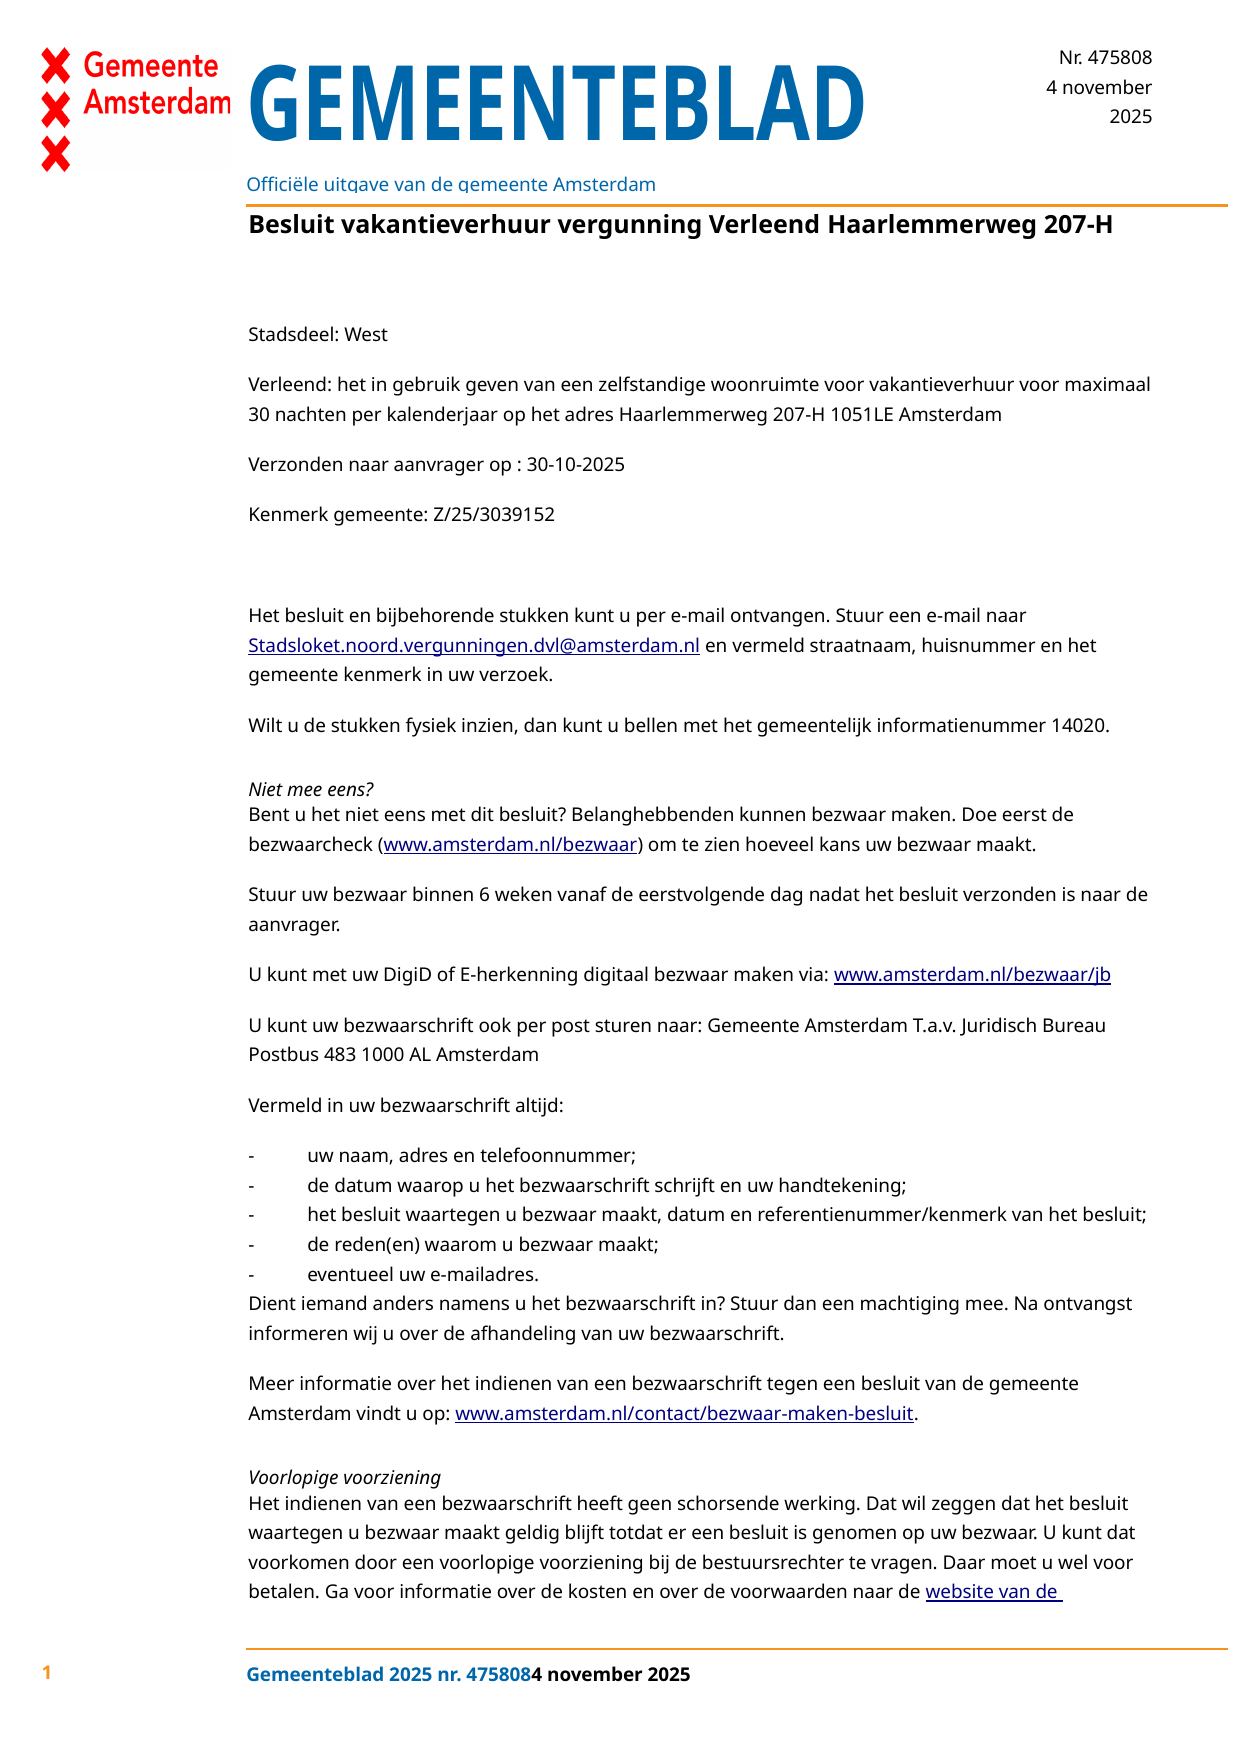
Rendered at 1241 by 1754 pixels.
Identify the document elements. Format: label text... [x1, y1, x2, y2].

text Meer informatie over het indienen van een bezwaarschrift tegen een besluit van de gemeente Amsterdam vindt u op: www.amsterdam.nl/contact/bezwaar-maken-besluit. [248, 1370, 1152, 1426]
text U kunt uw bezwaarschrift ook per post sturen naar: Gemeente Amsterdam T.a.v. Juridisch Bureau Postbus 483 1000 AL Amsterdam [248, 1012, 1152, 1067]
list uw naam, adres en telefoonnummer; [248, 1142, 1152, 1168]
list de datum waarop u het bezwaarschrift schrijft en uw handtekening; [248, 1172, 1152, 1198]
picture [41, 47, 231, 172]
text Het besluit en bijbehorende stukken kunt u per e-mail ontvangen. Stuur een e-mail naar Stadsloket.noord.vergunningen.dvl@amsterdam.nl en vermeld straatnaam, huisnummer en het gemeente kenmerk in uw verzoek. [248, 602, 1152, 687]
text Dient iemand anders namens u het bezwaarschrift in? Stuur dan een machtiging mee. Na ontvangst informeren wij u over de afhandeling van uw bezwaarschrift. [248, 1290, 1152, 1346]
list het besluit waartegen u bezwaar maakt, datum en referentienummer/kenmerk van het besluit; [248, 1202, 1152, 1227]
text Stadsdeel: West [248, 321, 1152, 346]
list de reden(en) waarom u bezwaar maakt; [248, 1231, 1152, 1257]
text Vermeld in uw bezwaarschrift altijd: [248, 1092, 1152, 1118]
text Verleend: het in gebruik geven van een zelfstandige woonruimte voor vakantieverhuur voor maximaal 30 nachten per kalenderjaar op het adres Haarlemmerweg 207-H 1051LE Amsterdam [248, 371, 1152, 426]
text Het indienen van een bezwaarschrift heeft geen schorsende werking. Dat wil zeggen dat het besluit waartegen u bezwaar maakt geldig blijft totdat er een besluit is genomen op uw bezwaar. U kunt dat voorkomen door een voorlopige voorziening bij de bestuursrechter te vragen. Daar moet u wel voor betalen. Ga voor informatie over de kosten en over de voorwaarden naar de website van de [248, 1490, 1152, 1604]
text Besluit vakantieverhuur vergunning Verleend Haarlemmerweg 207-H [248, 207, 1152, 241]
text Verzonden naar aanvrager op : 30-10-2025 [248, 451, 1152, 477]
text Bent u het niet eens met dit besluit? Belanghebbenden kunnen bezwaar maken. Doe eerst de bezwaarcheck (www.amsterdam.nl/bezwaar) om te zien hoeveel kans uw bezwaar maakt. [248, 802, 1152, 857]
text Stuur uw bezwaar binnen 6 weken vanaf de eerstvolgende dag nadat het besluit verzonden is naar de aanvrager. [248, 882, 1152, 937]
list eventueel uw e-mailadres. [248, 1261, 1152, 1287]
text U kunt met uw DigiD of E-herkenning digitaal bezwaar maken via: www.amsterdam.nl/bezwaar/jb [248, 962, 1152, 987]
text Niet mee eens? [248, 776, 1152, 802]
text Voorlopige voorziening [248, 1464, 1152, 1490]
text Kenmerk gemeente: Z/25/3039152 [248, 502, 1152, 527]
text Wilt u de stukken fysiek inzien, dan kunt u bellen met het gemeentelijk informatienummer 14020. [248, 712, 1152, 738]
